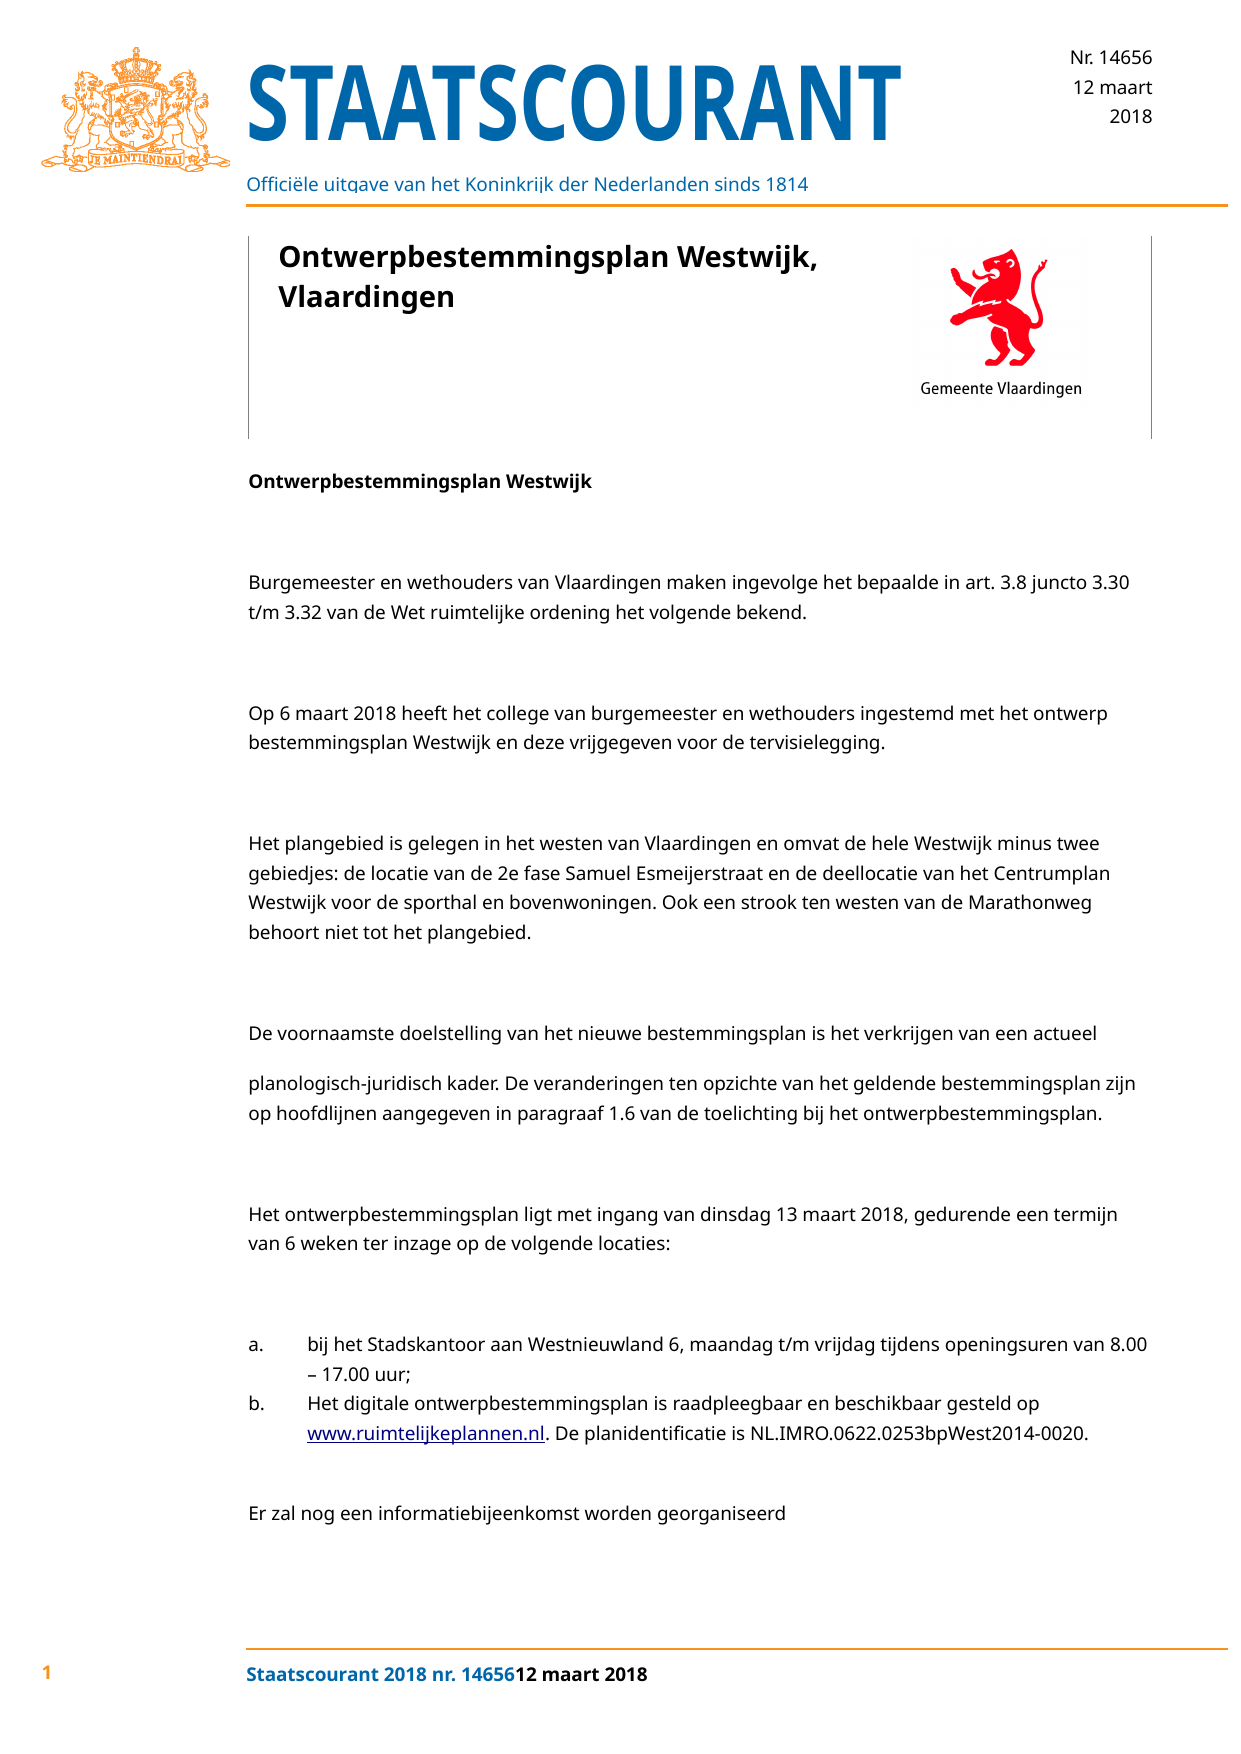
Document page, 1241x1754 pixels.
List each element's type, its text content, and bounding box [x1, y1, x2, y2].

text Burgemeester en wethouders van Vlaardingen maken ingevolge het bepaalde in art. 3.8 juncto 3.30 t/m 3.32 van de Wet ruimtelijke ordening het volgende bekend. [248, 569, 1152, 625]
list bij het Stadskantoor aan Westnieuwland 6, maandag t/m vrijdag tijdens openingsuren van 8.00 – 17.00 uur; [248, 1331, 1152, 1386]
text Op 6 maart 2018 heeft het college van burgemeester en wethouders ingestemd met het ontwerp bestemmingsplan Westwijk en deze vrijgegeven voor de tervisielegging. [248, 700, 1152, 755]
text Het ontwerpbestemmingsplan ligt met ingang van dinsdag 13 maart 2018, gedurende een termijn van 6 weken ter inzage op de volgende locaties: [248, 1201, 1152, 1256]
list Het digitale ontwerpbestemmingsplan is raadpleegbaar en beschikbaar gesteld op www.ruimtelijkeplannen.nl. De planidentificatie is NL.IMRO.0622.0253bpWest2014-0020. [248, 1390, 1152, 1446]
text Het plangebied is gelegen in het westen van Vlaardingen en omvat de hele Westwijk minus twee gebiedjes: de locatie van de 2e fase Samuel Esmeijerstraat en de deellocatie van het Centrumplan Westwijk voor de sporthal en bovenwoningen. Ook een strook ten westen van de Marathonweg behoort niet tot het plangebied. [248, 830, 1152, 945]
table_header [850, 414, 1151, 439]
table_header Ontwerpbestemmingsplan Westwijk, Vlaardingen [249, 236, 850, 439]
text planologisch-juridisch kader. De veranderingen ten opzichte van het geldende bestemmingsplan zijn op hoofdlijnen aangegeven in paragraaf 1.6 van de toelichting bij het ontwerpbestemmingsplan. [248, 1070, 1152, 1126]
text Er zal nog een informatiebijeenkomst worden georganiseerd [248, 1500, 1152, 1526]
picture [41, 47, 231, 172]
text De voornaamste doelstelling van het nieuwe bestemmingsplan is het verkrijgen van een actueel [248, 1020, 1152, 1046]
table_header [1090, 236, 1151, 413]
table_header [850, 236, 912, 413]
picture [912, 236, 1090, 414]
text Ontwerpbestemmingsplan Westwijk [248, 469, 1152, 494]
